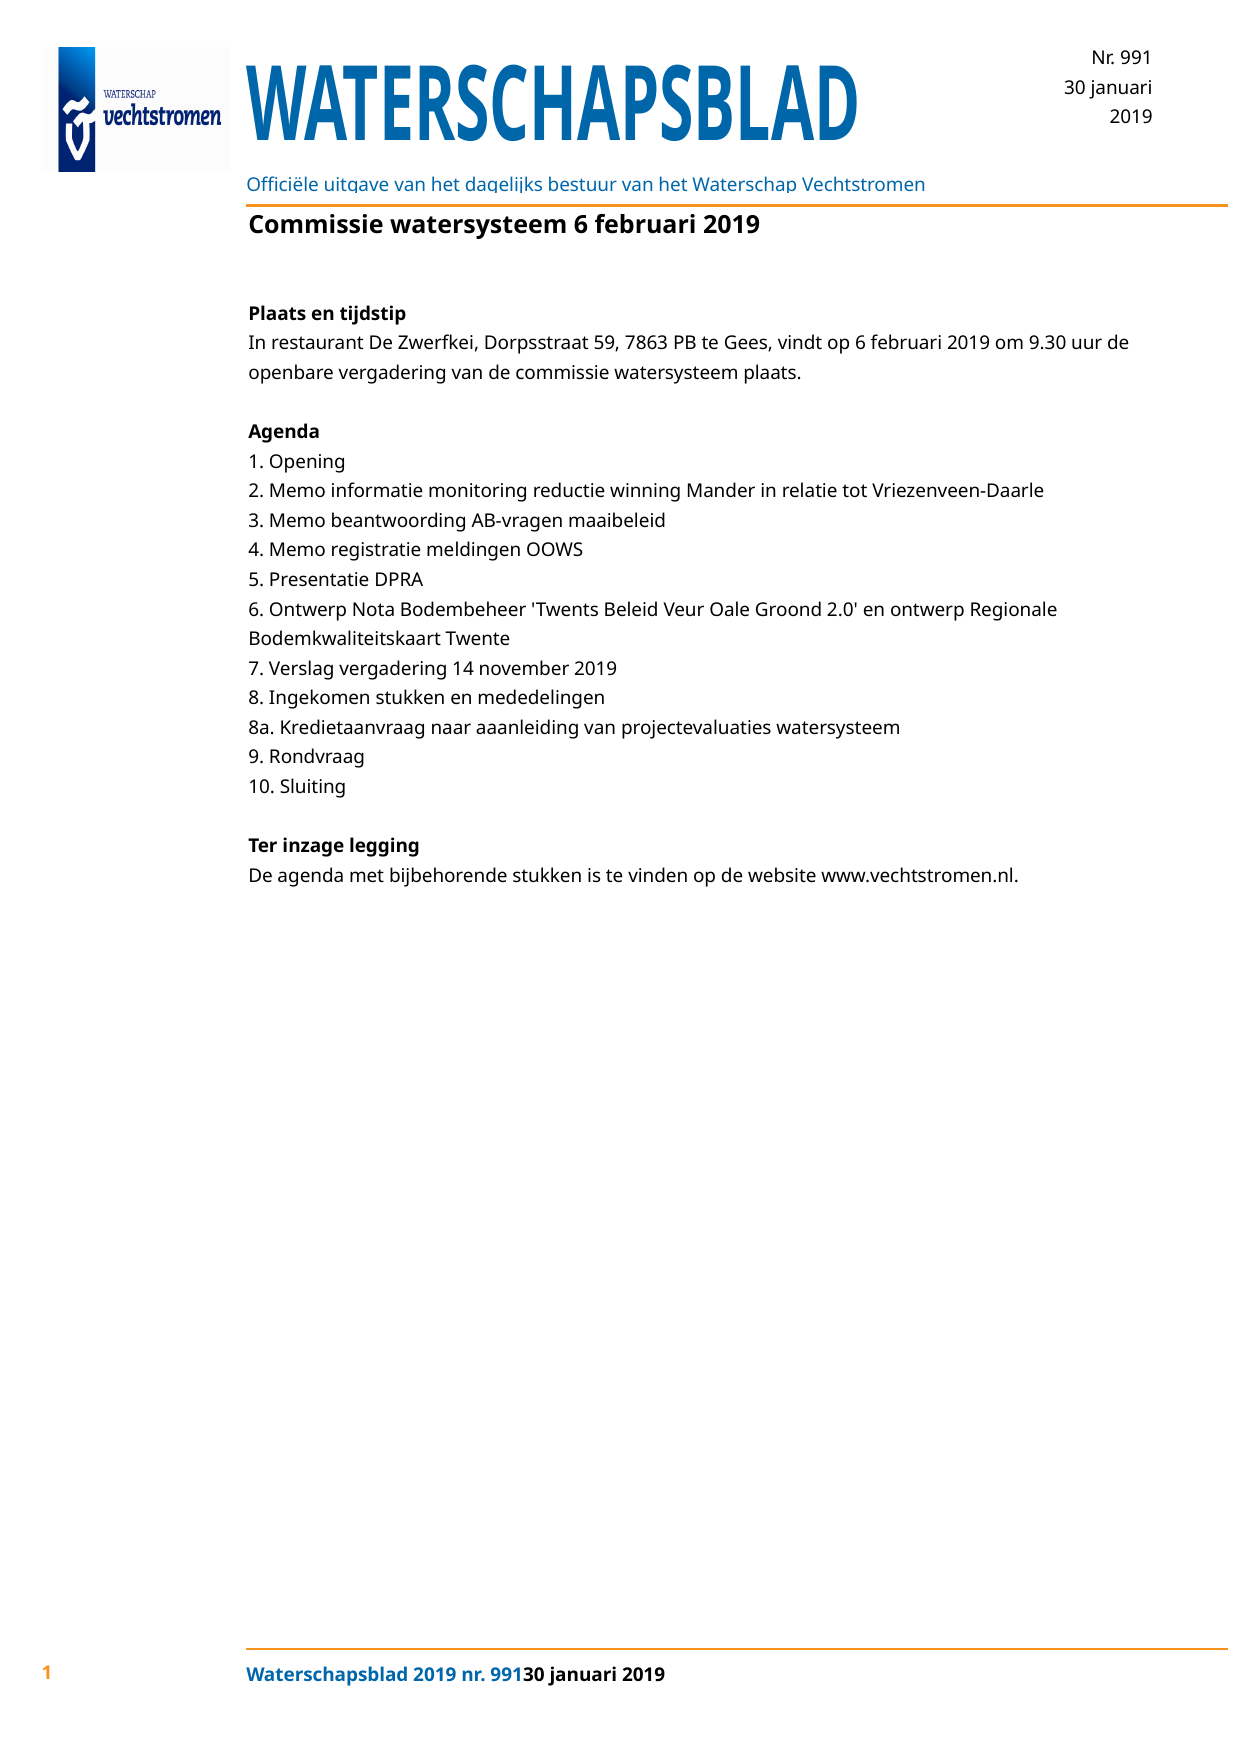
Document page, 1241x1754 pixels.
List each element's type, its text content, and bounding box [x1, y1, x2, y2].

text 10. Sluiting [248, 773, 1152, 799]
text 6. Ontwerp Nota Bodembeheer 'Twents Beleid Veur Oale Groond 2.0' en ontwerp Regionale Bodemkwaliteitskaart Twente [248, 596, 1152, 651]
text Plaats en tijdstip [248, 300, 1152, 326]
text Commissie watersysteem 6 februari 2019 [248, 207, 1152, 241]
text 8a. Kredietaanvraag naar aaanleiding van projectevaluaties watersysteem [248, 714, 1152, 740]
text 7. Verslag vergadering 14 november 2019 [248, 655, 1152, 681]
text 3. Memo beantwoording AB-vragen maaibeleid [248, 507, 1152, 533]
text 8. Ingekomen stukken en mededelingen [248, 684, 1152, 710]
picture [41, 47, 231, 172]
text 2. Memo informatie monitoring reductie winning Mander in relatie tot Vriezenveen-Daarle [248, 477, 1152, 503]
text 5. Presentatie DPRA [248, 566, 1152, 592]
text Agenda [248, 418, 1152, 444]
text In restaurant De Zwerfkei, Dorpsstraat 59, 7863 PB te Gees, vindt op 6 februari 2019 om 9.30 uur de openbare vergadering van de commissie watersysteem plaats. [248, 329, 1152, 385]
text Ter inzage legging [248, 832, 1152, 858]
text De agenda met bijbehorende stukken is te vinden op de website www.vechtstromen.nl. [248, 862, 1152, 888]
text 9. Rondvraag [248, 744, 1152, 769]
text 1. Opening [248, 448, 1152, 473]
text 4. Memo registratie meldingen OOWS [248, 537, 1152, 562]
